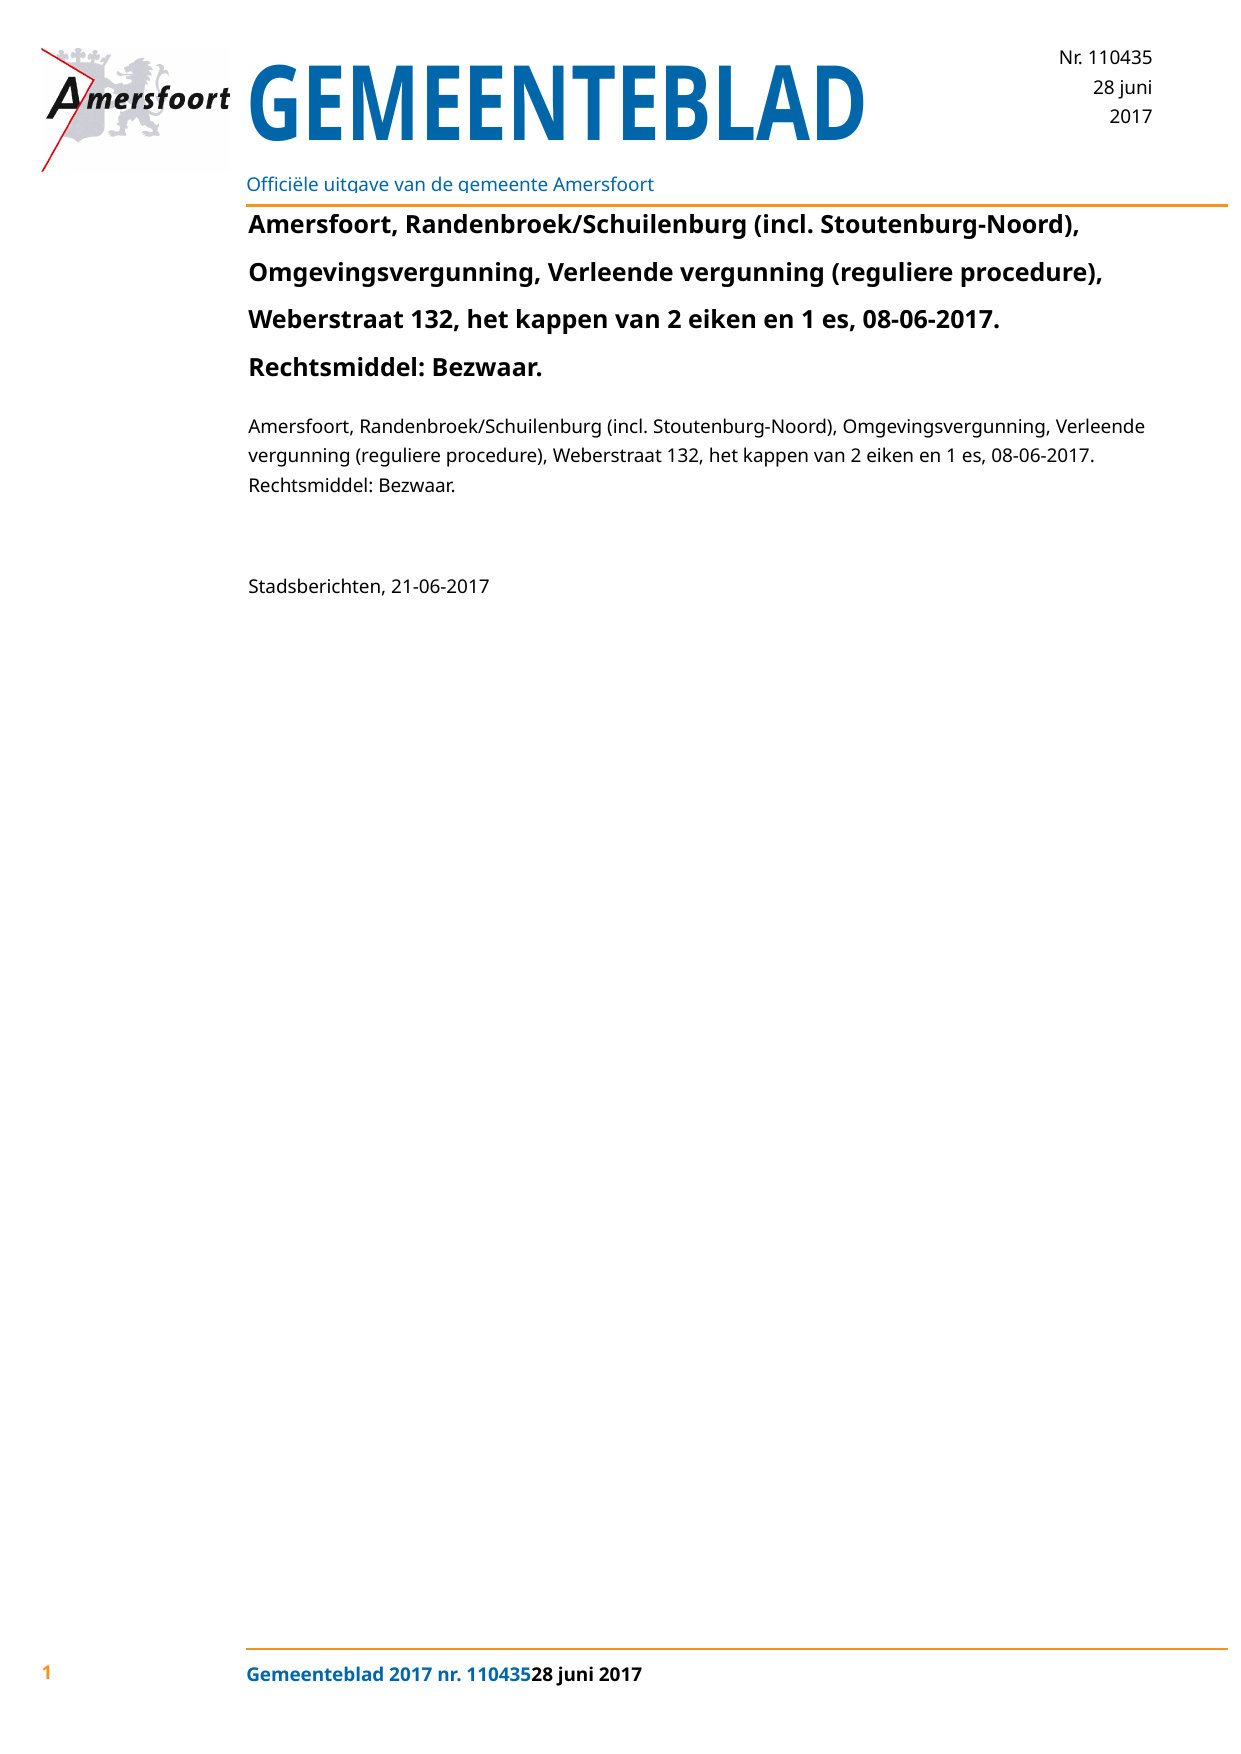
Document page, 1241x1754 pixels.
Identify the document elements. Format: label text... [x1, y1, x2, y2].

text Amersfoort, Randenbroek/Schuilenburg (incl. Stoutenburg-Noord), Omgevingsvergunning, Verleende vergunning (reguliere procedure), Weberstraat 132, het kappen van 2 eiken en 1 es, 08-06-2017. Rechtsmiddel: Bezwaar. [248, 413, 1152, 498]
picture [41, 47, 231, 172]
text Stadsberichten, 21-06-2017 [248, 573, 1152, 599]
text Amersfoort, Randenbroek/Schuilenburg (incl. Stoutenburg-Noord), Omgevingsvergunning, Verleende vergunning (reguliere procedure), Weberstraat 132, het kappen van 2 eiken en 1 es, 08-06-2017. Rechtsmiddel: Bezwaar. [248, 207, 1152, 384]
